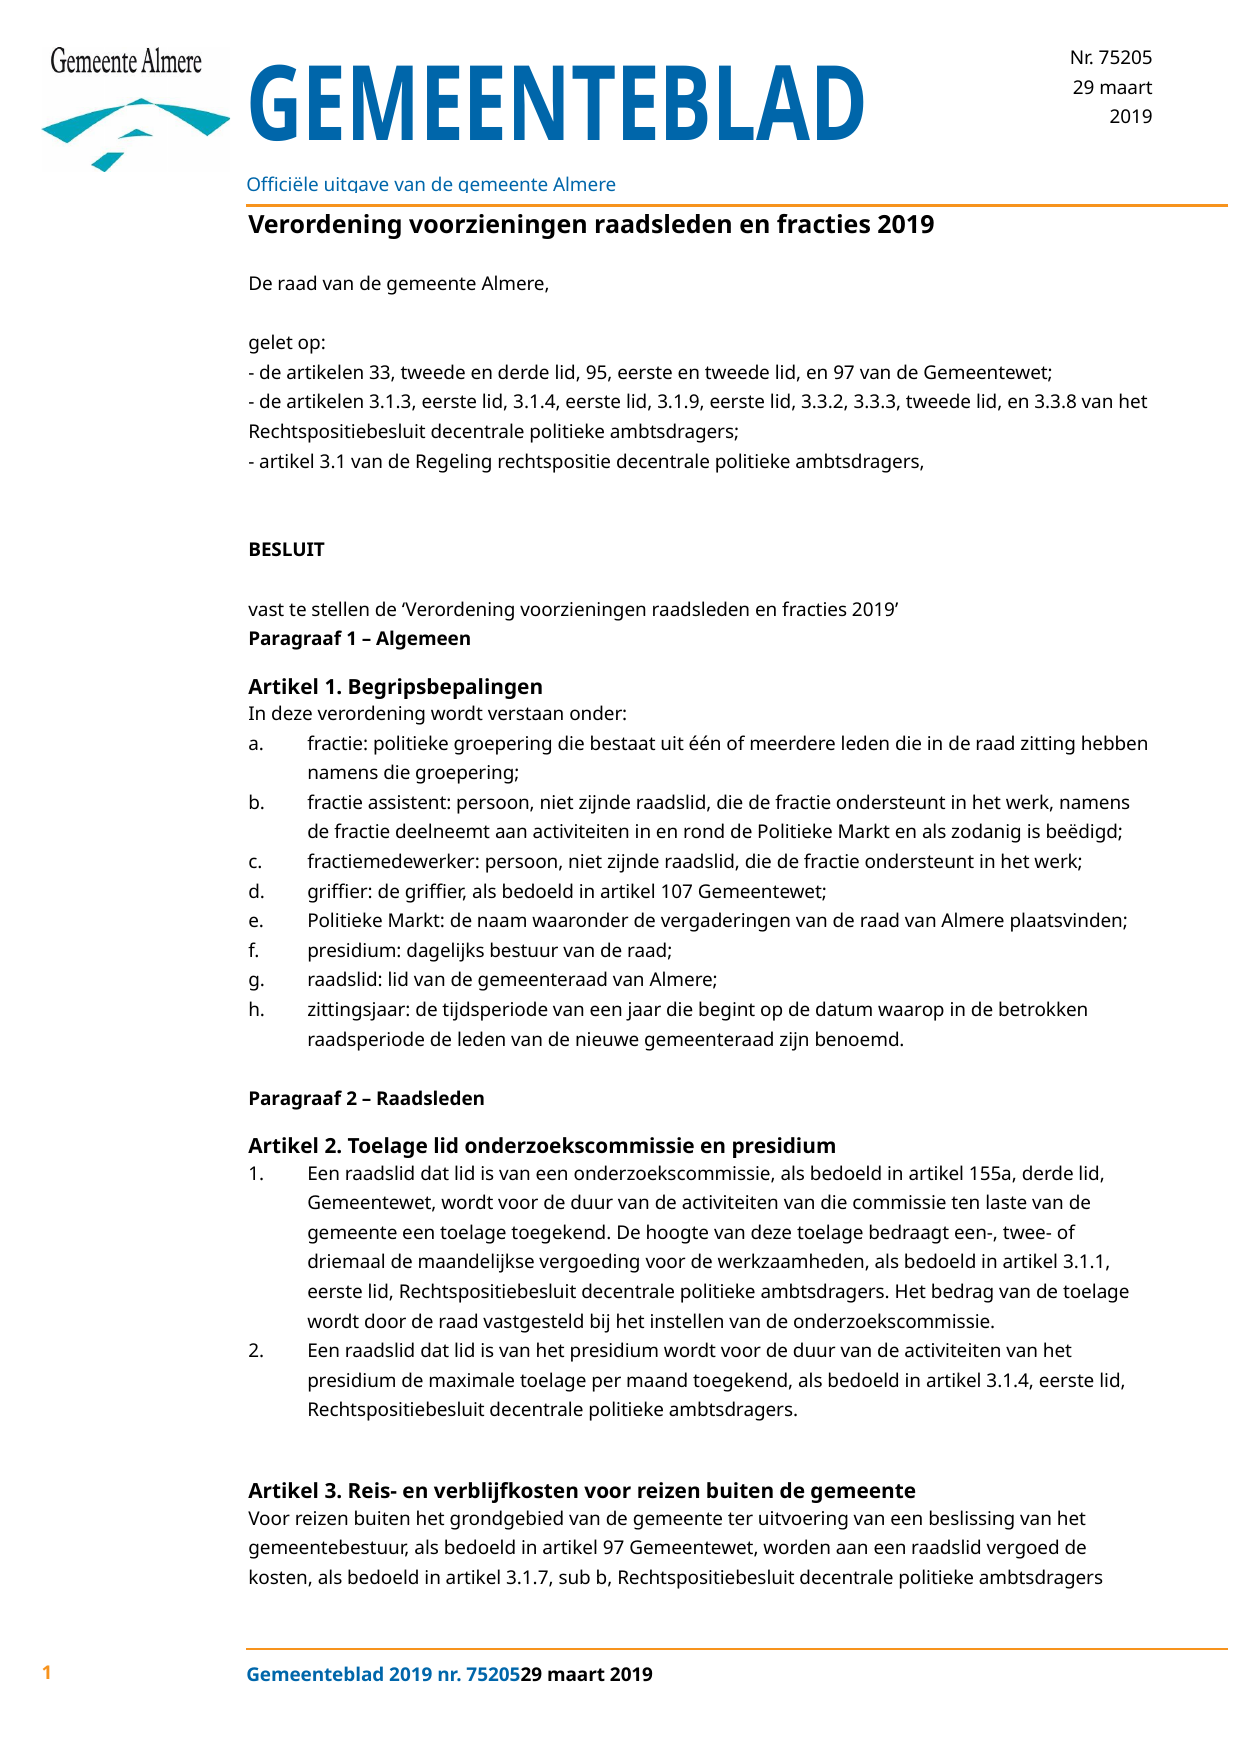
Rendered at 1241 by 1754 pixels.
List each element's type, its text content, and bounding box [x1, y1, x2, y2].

text Artikel 1. Begripsbepalingen [248, 672, 1152, 700]
text Verordening voorzieningen raadsleden en fracties 2019 [248, 207, 1152, 241]
text vast te stellen de ‘Verordening voorzieningen raadsleden en fracties 2019’ [248, 596, 1152, 621]
list fractie assistent: persoon, niet zijnde raadslid, die de fractie ondersteunt in het werk, namens de fractie deelneemt aan activiteiten in en rond de Politieke Markt en als zodanig is beëdigd; [248, 789, 1152, 844]
text - de artikelen 33, tweede en derde lid, 95, eerste en tweede lid, en 97 van de Gemeentewet; [248, 359, 1152, 385]
text Artikel 3. Reis- en verblijfkosten voor reizen buiten de gemeente [248, 1477, 1152, 1505]
text - artikel 3.1 van de Regeling rechtspositie decentrale politieke ambtsdragers, [248, 448, 1152, 473]
picture [41, 47, 231, 172]
list Politieke Markt: de naam waaronder de vergaderingen van de raad van Almere plaatsvinden; [248, 907, 1152, 933]
text De raad van de gemeente Almere, [248, 270, 1152, 296]
list Een raadslid dat lid is van een onderzoekscommissie, als bedoeld in artikel 155a, derde lid, Gemeentewet, wordt voor de duur van de activiteiten van die commissie ten laste van de gemeente een toelage toegekend. De hoogte van deze toelage bedraagt een-, twee- of driemaal de maandelijkse vergoeding voor de werkzaamheden, als bedoeld in artikel 3.1.1, eerste lid, Rechtspositiebesluit decentrale politieke ambtsdragers. Het bedrag van de toelage wordt door de raad vastgesteld bij het instellen van de onderzoekscommissie. [248, 1160, 1152, 1333]
list raadslid: lid van de gemeenteraad van Almere; [248, 967, 1152, 992]
list griffier: de griffier, als bedoeld in artikel 107 Gemeentewet; [248, 878, 1152, 903]
list presidium: dagelijks bestuur van de raad; [248, 937, 1152, 963]
text Artikel 2. Toelage lid onderzoekscommissie en presidium [248, 1131, 1152, 1160]
text Paragraaf 1 – Algemeen [248, 625, 1152, 651]
text Voor reizen buiten het grondgebied van de gemeente ter uitvoering van een beslissing van het gemeentebestuur, als bedoeld in artikel 97 Gemeentewet, worden aan een raadslid vergoed de kosten, als bedoeld in artikel 3.1.7, sub b, Rechtspositiebesluit decentrale politieke ambtsdragers [248, 1505, 1152, 1590]
list fractiemedewerker: persoon, niet zijnde raadslid, die de fractie ondersteunt in het werk; [248, 848, 1152, 874]
text - de artikelen 3.1.3, eerste lid, 3.1.4, eerste lid, 3.1.9, eerste lid, 3.3.2, 3.3.3, tweede lid, en 3.3.8 van het Rechtspositiebesluit decentrale politieke ambtsdragers; [248, 389, 1152, 444]
text In deze verordening wordt verstaan onder: [248, 700, 1152, 726]
text BESLUIT [248, 537, 1152, 562]
text Paragraaf 2 – Raadsleden [248, 1085, 1152, 1111]
list zittingsjaar: de tijdsperiode van een jaar die begint op de datum waarop in de betrokken raadsperiode de leden van de nieuwe gemeenteraad zijn benoemd. [248, 996, 1152, 1051]
list fractie: politieke groepering die bestaat uit één of meerdere leden die in de raad zitting hebben namens die groepering; [248, 730, 1152, 785]
text gelet op: [248, 329, 1152, 355]
list Een raadslid dat lid is van het presidium wordt voor de duur van de activiteiten van het presidium de maximale toelage per maand toegekend, als bedoeld in artikel 3.1.4, eerste lid, Rechtspositiebesluit decentrale politieke ambtsdragers. [248, 1337, 1152, 1422]
